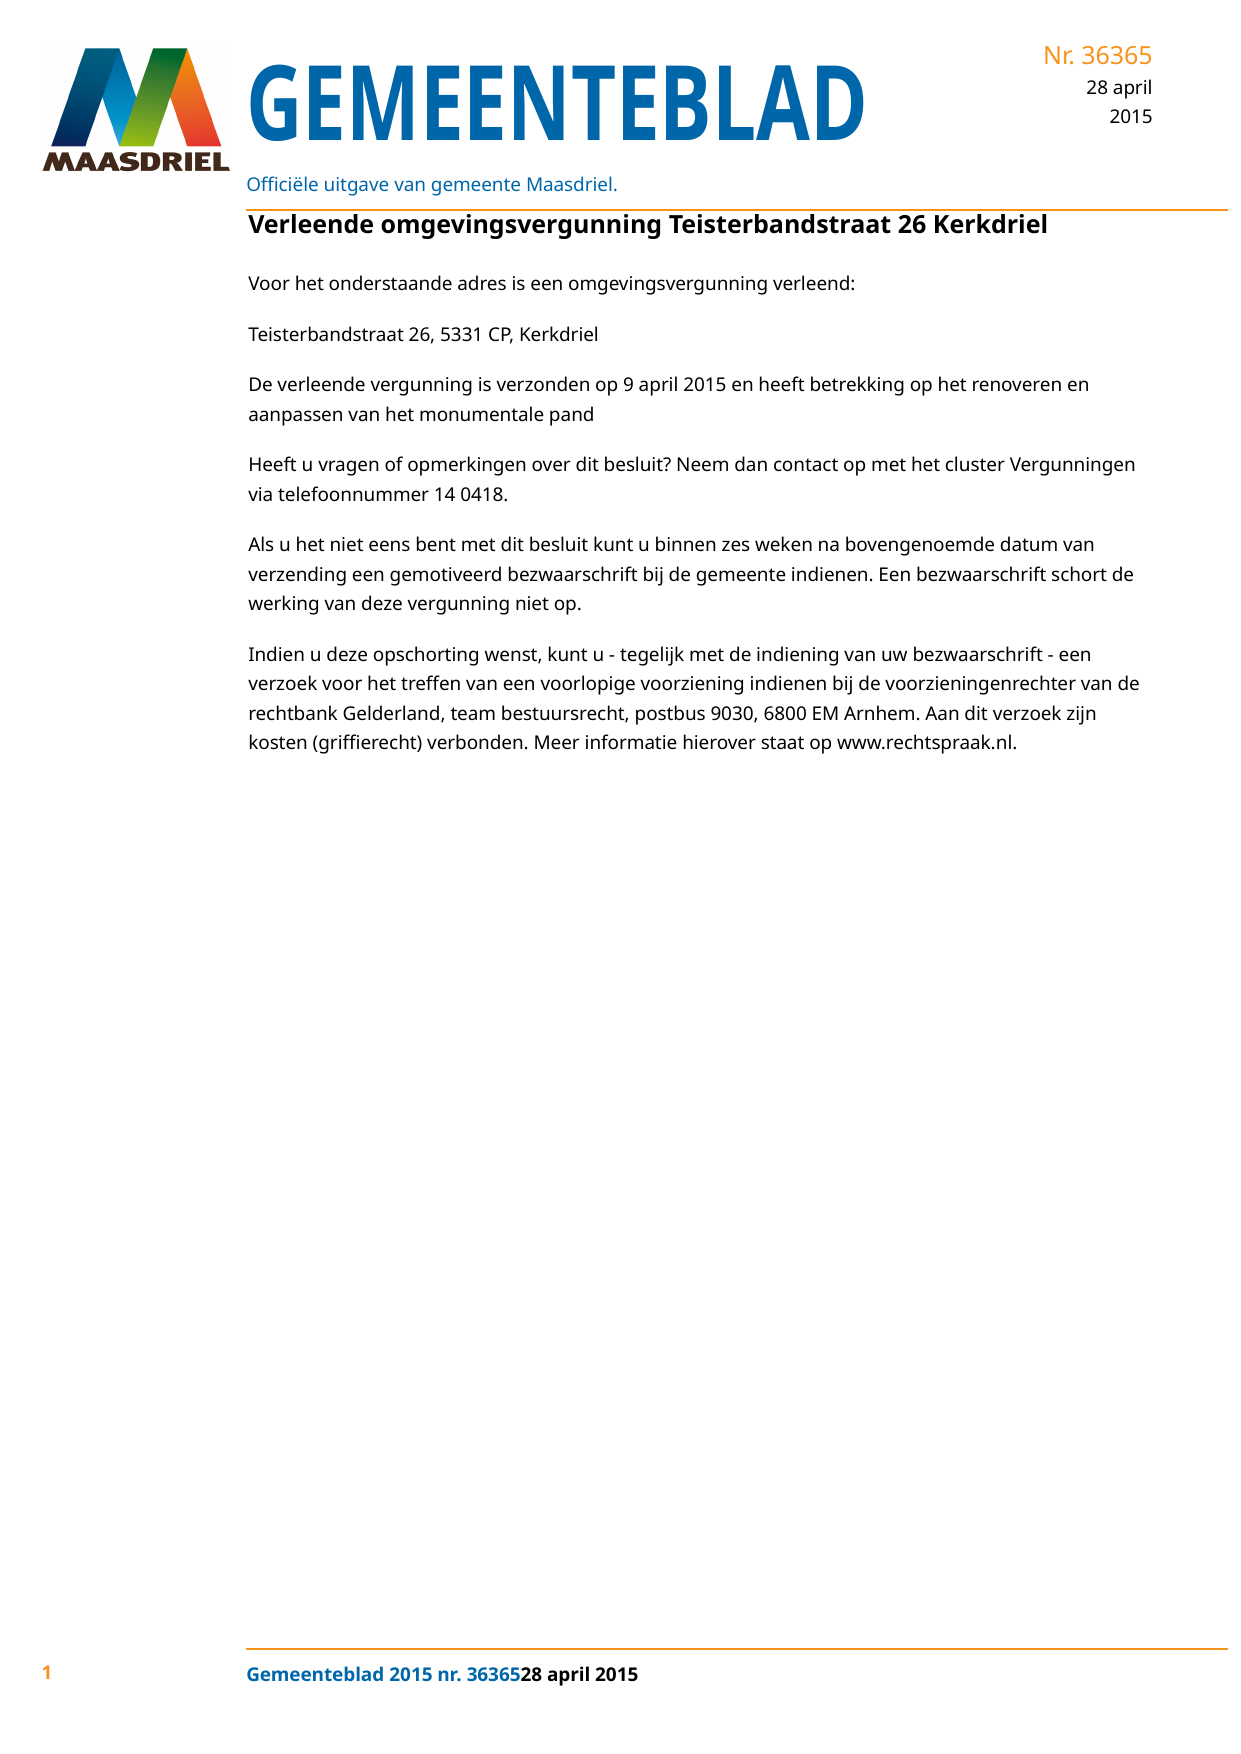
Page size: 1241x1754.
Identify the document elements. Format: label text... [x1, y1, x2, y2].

text Indien u deze opschorting wenst, kunt u - tegelijk met de indiening van uw bezwaarschrift - een verzoek voor het treffen van een voorlopige voorziening indienen bij de voorzieningenrechter van de rechtbank Gelderland, team bestuursrecht, postbus 9030, 6800 EM Arnhem. Aan dit verzoek zijn kosten (griffierecht) verbonden. Meer informatie hierover staat op www.rechtspraak.nl. [248, 641, 1152, 755]
text Als u het niet eens bent met dit besluit kunt u binnen zes weken na bovengenoemde datum van verzending een gemotiveerd bezwaarschrift bij de gemeente indienen. Een bezwaarschrift schort de werking van deze vergunning niet op. [248, 531, 1152, 616]
text Heeft u vragen of opmerkingen over dit besluit? Neem dan contact op met het cluster Vergunningen via telefoonnummer 14 0418. [248, 451, 1152, 506]
text Voor het onderstaande adres is een omgevingsvergunning verleend: [248, 270, 1152, 296]
text Teisterbandstraat 26, 5331 CP, Kerkdriel [248, 321, 1152, 346]
text De verleende vergunning is verzonden op 9 april 2015 en heeft betrekking op het renoveren en aanpassen van het monumentale pand [248, 371, 1152, 426]
picture [41, 47, 231, 172]
text Verleende omgevingsvergunning Teisterbandstraat 26 Kerkdriel [248, 211, 1152, 241]
